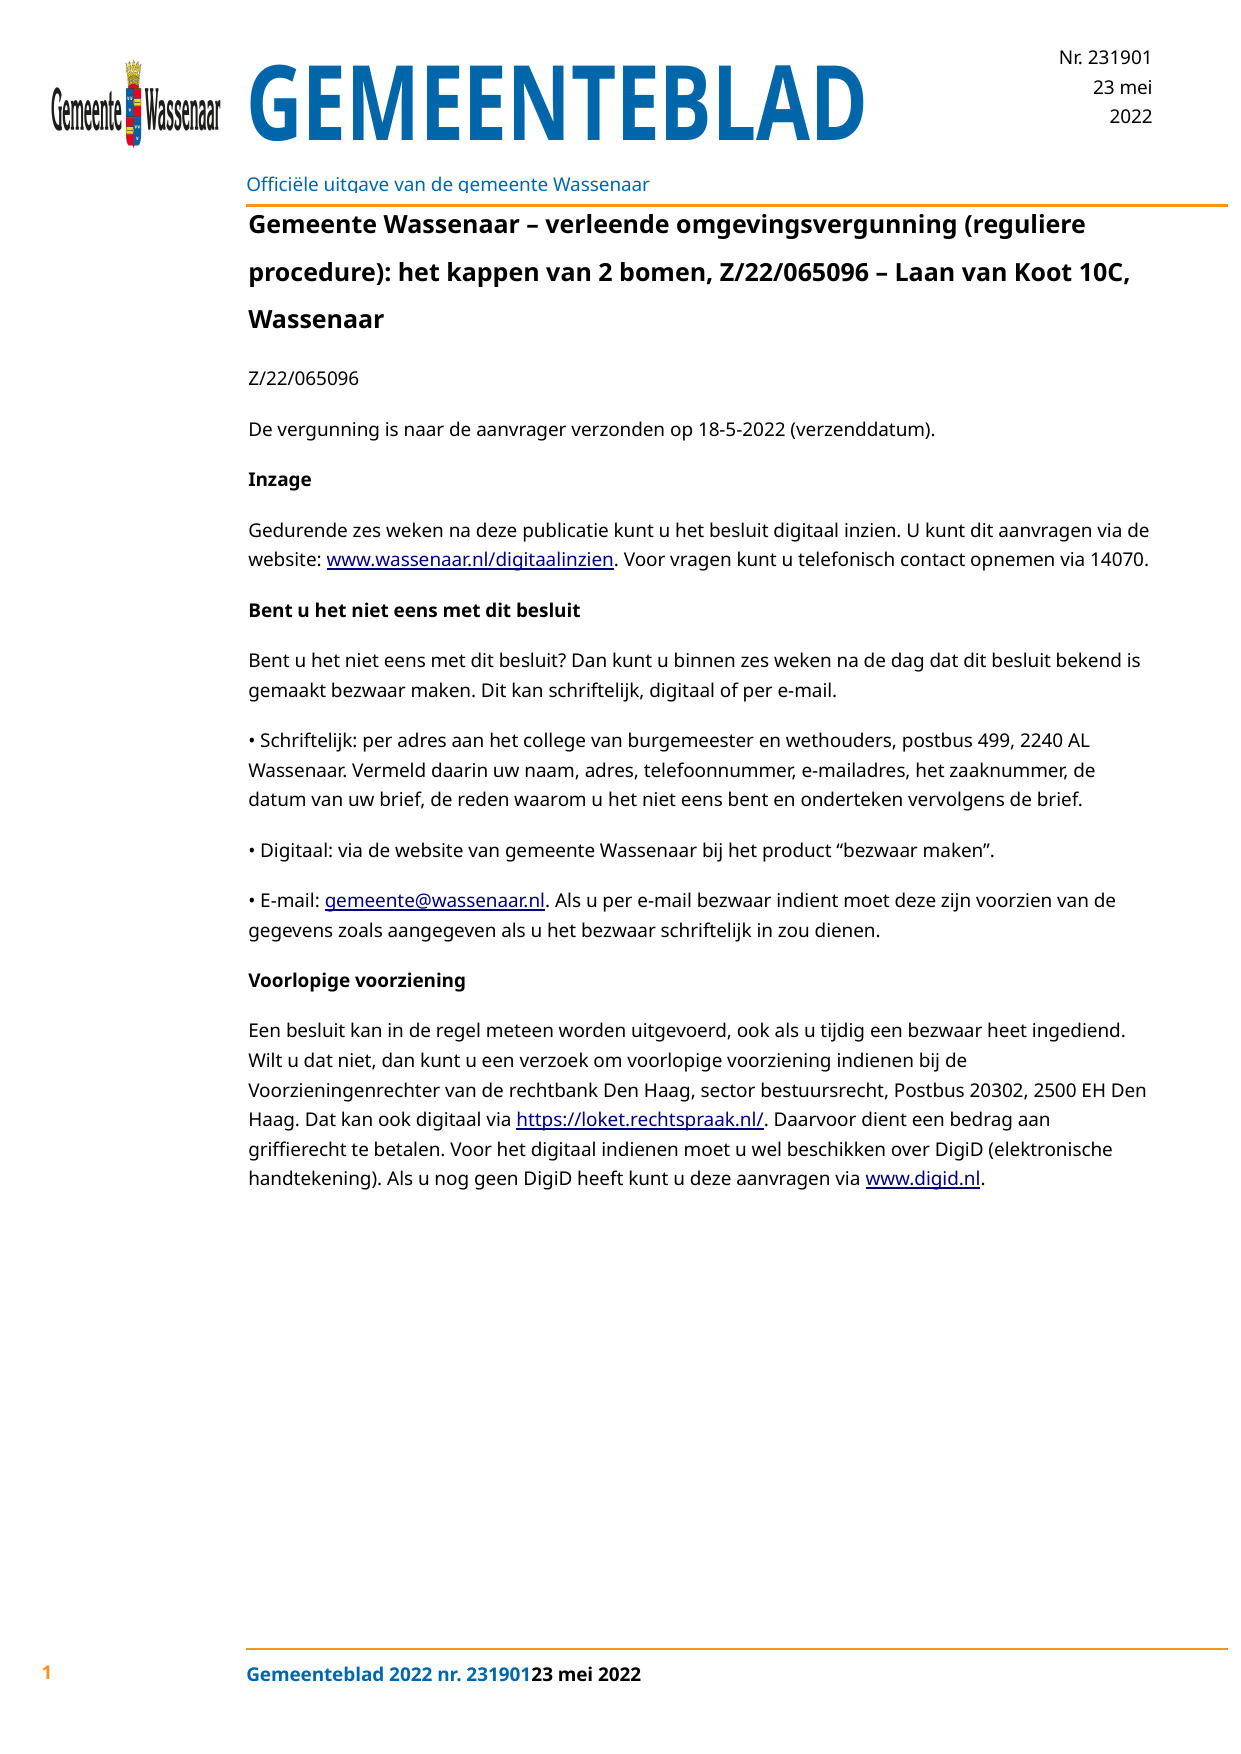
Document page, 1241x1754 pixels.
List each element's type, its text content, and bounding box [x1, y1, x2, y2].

text Inzage [248, 466, 1152, 492]
text Bent u het niet eens met dit besluit? Dan kunt u binnen zes weken na de dag dat dit besluit bekend is gemaakt bezwaar maken. Dit kan schriftelijk, digitaal of per e-mail. [248, 647, 1152, 702]
text • Digitaal: via de website van gemeente Wassenaar bij het product “bezwaar maken”. [248, 837, 1152, 862]
text • Schriftelijk: per adres aan het college van burgemeester en wethouders, postbus 499, 2240 AL Wassenaar. Vermeld daarin uw naam, adres, telefoonnummer, e-mailadres, het zaaknummer, de datum van uw brief, de reden waarom u het niet eens bent en onderteken vervolgens de brief. [248, 727, 1152, 812]
text Gedurende zes weken na deze publicatie kunt u het besluit digitaal inzien. U kunt dit aanvragen via de website: www.wassenaar.nl/digitaalinzien. Voor vragen kunt u telefonisch contact opnemen via 14070. [248, 517, 1152, 572]
text • E-mail: gemeente@wassenaar.nl. Als u per e-mail bezwaar indient moet deze zijn voorzien van de gegevens zoals aangegeven als u het bezwaar schriftelijk in zou dienen. [248, 887, 1152, 942]
text Bent u het niet eens met dit besluit [248, 597, 1152, 622]
text Z/22/065096 [248, 366, 1152, 391]
text Voorlopige voorziening [248, 967, 1152, 993]
text Een besluit kan in de regel meteen worden uitgevoerd, ook als u tijdig een bezwaar heet ingediend. Wilt u dat niet, dan kunt u een verzoek om voorlopige voorziening indienen bij de Voorzieningenrechter van de rechtbank Den Haag, sector bestuursrecht, Postbus 20302, 2500 EH Den Haag. Dat kan ook digitaal via https://loket.rechtspraak.nl/. Daarvoor dient een bedrag aan griffierecht te betalen. Voor het digitaal indienen moet u wel beschikken over DigiD (elektronische handtekening). Als u nog geen DigiD heeft kunt u deze aanvragen via www.digid.nl. [248, 1018, 1152, 1191]
text De vergunning is naar de aanvrager verzonden op 18-5-2022 (verzenddatum). [248, 416, 1152, 442]
picture [41, 47, 231, 172]
text Gemeente Wassenaar – verleende omgevingsvergunning (reguliere procedure): het kappen van 2 bomen, Z/22/065096 – Laan van Koot 10C, Wassenaar [248, 207, 1152, 336]
